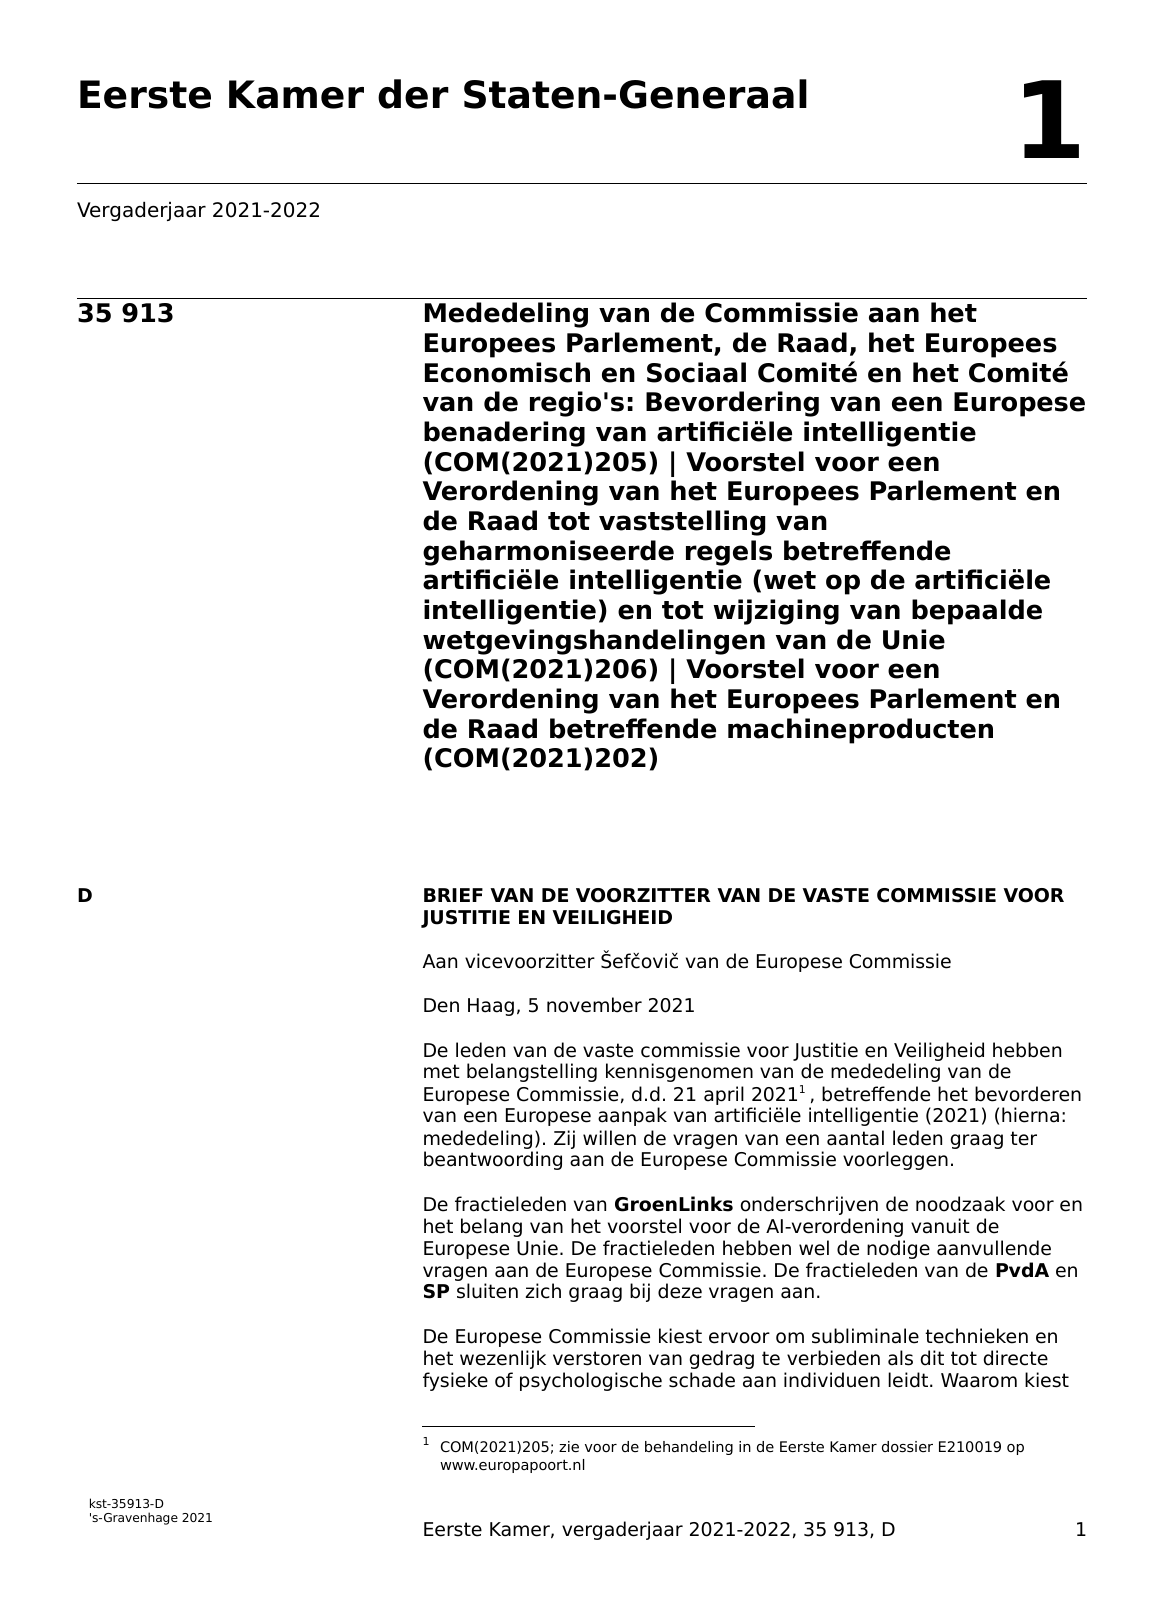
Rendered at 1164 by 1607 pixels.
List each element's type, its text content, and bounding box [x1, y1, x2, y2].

subtitle D BRIEF VAN DE VOORZITTER VAN DE VASTE COMMISSIE VOOR JUSTITIE EN VEILIGHEID [77, 885, 1087, 929]
text De leden van de vaste commissie voor Justitie en Veiligheid hebben met belangstelling kennisgenomen van de mededeling van de Europese Commissie, d.d. 21 april 2021, betreffende het bevorderen van een Europese aanpak van artificiële intelligentie (2021) (hierna: mededeling). Zij willen de vragen van een aantal leden graag ter beantwoording aan de Europese Commissie voorleggen. [422, 1039, 1087, 1171]
table_header Eerste Kamer der Staten-Generaal [77, 59, 886, 183]
text 's-Gravenhage 2021 [88, 1511, 323, 1525]
subtitle 35 913 Mededeling van de Commissie aan het Europees Parlement, de Raad, het Europees Economisch en Sociaal Comité en het Comité van de regio's: Bevordering van een Europese benadering van artificiële intelligentie (COM(2021)205) | Voorstel voor een Verordening van het Europees Parlement en de Raad tot vaststelling van geharmoniseerde regels betreffende artificiële intelligentie (wet op de artificiële intelligentie) en tot wijziging van bepaalde wetgevingshandelingen van de Unie (COM(2021)206) | Voorstel voor een Verordening van het Europees Parlement en de Raad betreffende machineproducten (COM(2021)202) [77, 299, 1087, 774]
table_cell Vergaderjaar 2021-2022 [77, 184, 1087, 298]
text COM(2021)205; zie voor de behandeling in de Eerste Kamer dossier E210019 op www.europapoort.nl [422, 1435, 1087, 1474]
text De fractieleden van GroenLinks onderschrijven de noodzaak voor en het belang van het voorstel voor de AI-verordening vanuit de Europese Unie. De fractieleden hebben wel de nodige aanvullende vragen aan de Europese Commissie. De fractieleden van de PvdA en SP sluiten zich graag bij deze vragen aan. [422, 1193, 1087, 1303]
text Den Haag, 5 november 2021 [422, 995, 1087, 1017]
text De Europese Commissie kiest ervoor om subliminale technieken en het wezenlijk verstoren van gedrag te verbieden als dit tot directe fysieke of psychologische schade aan individuen leidt. Waarom kiest [422, 1326, 1087, 1392]
text kst-35913-D [88, 1497, 323, 1511]
table_header 1 [886, 59, 1087, 183]
text Aan vicevoorzitter Šefčovič van de Europese Commissie [422, 951, 1087, 973]
